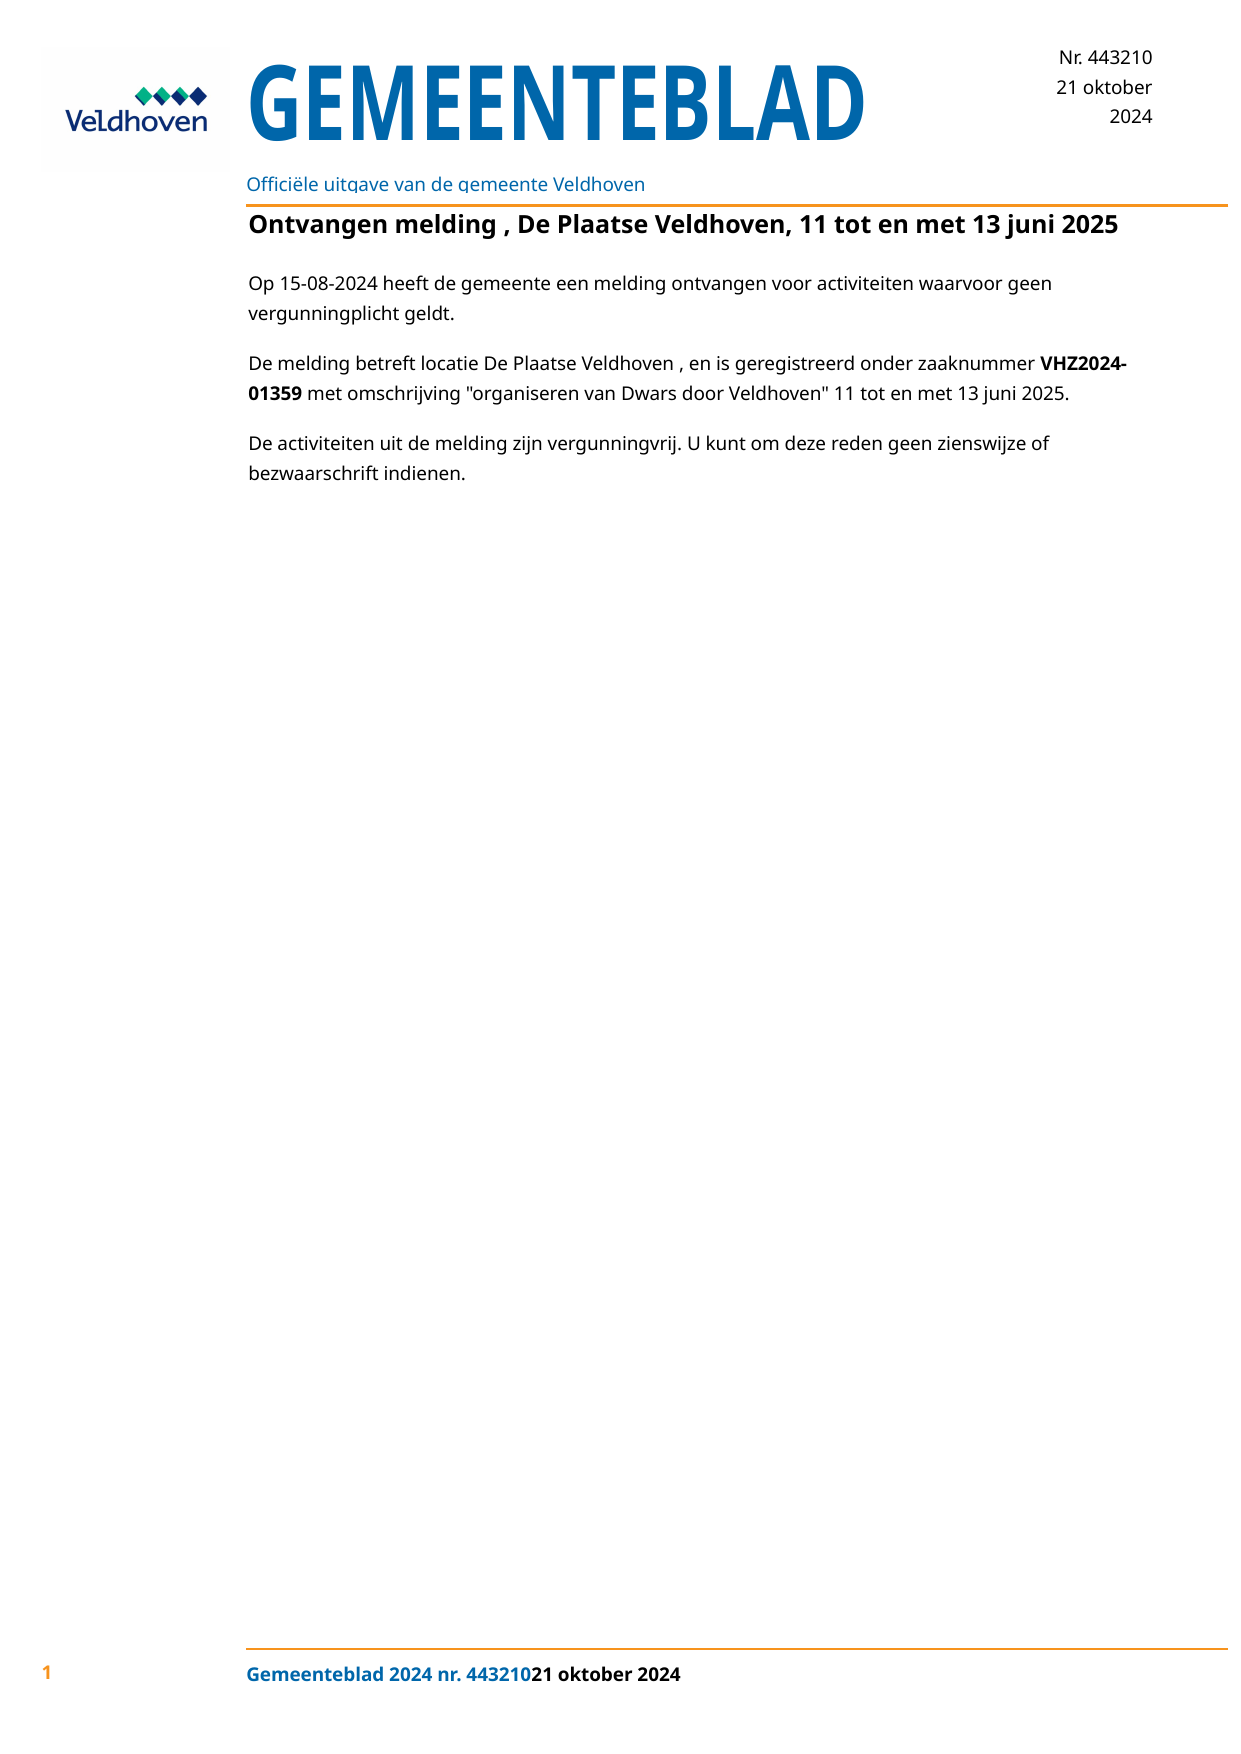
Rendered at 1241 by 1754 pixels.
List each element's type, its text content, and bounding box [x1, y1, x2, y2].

picture [41, 47, 231, 172]
text Ontvangen melding , De Plaatse Veldhoven, 11 tot en met 13 juni 2025 [248, 207, 1152, 241]
text Op 15-08-2024 heeft de gemeente een melding ontvangen voor activiteiten waarvoor geen vergunningplicht geldt. [248, 270, 1152, 326]
text De activiteiten uit de melding zijn vergunningvrij. U kunt om deze reden geen zienswijze of bezwaarschrift indienen. [248, 430, 1152, 486]
text De melding betreft locatie De Plaatse Veldhoven , en is geregistreerd onder zaaknummer VHZ2024-01359 met omschrijving "organiseren van Dwars door Veldhoven" 11 tot en met 13 juni 2025. [248, 350, 1152, 406]
